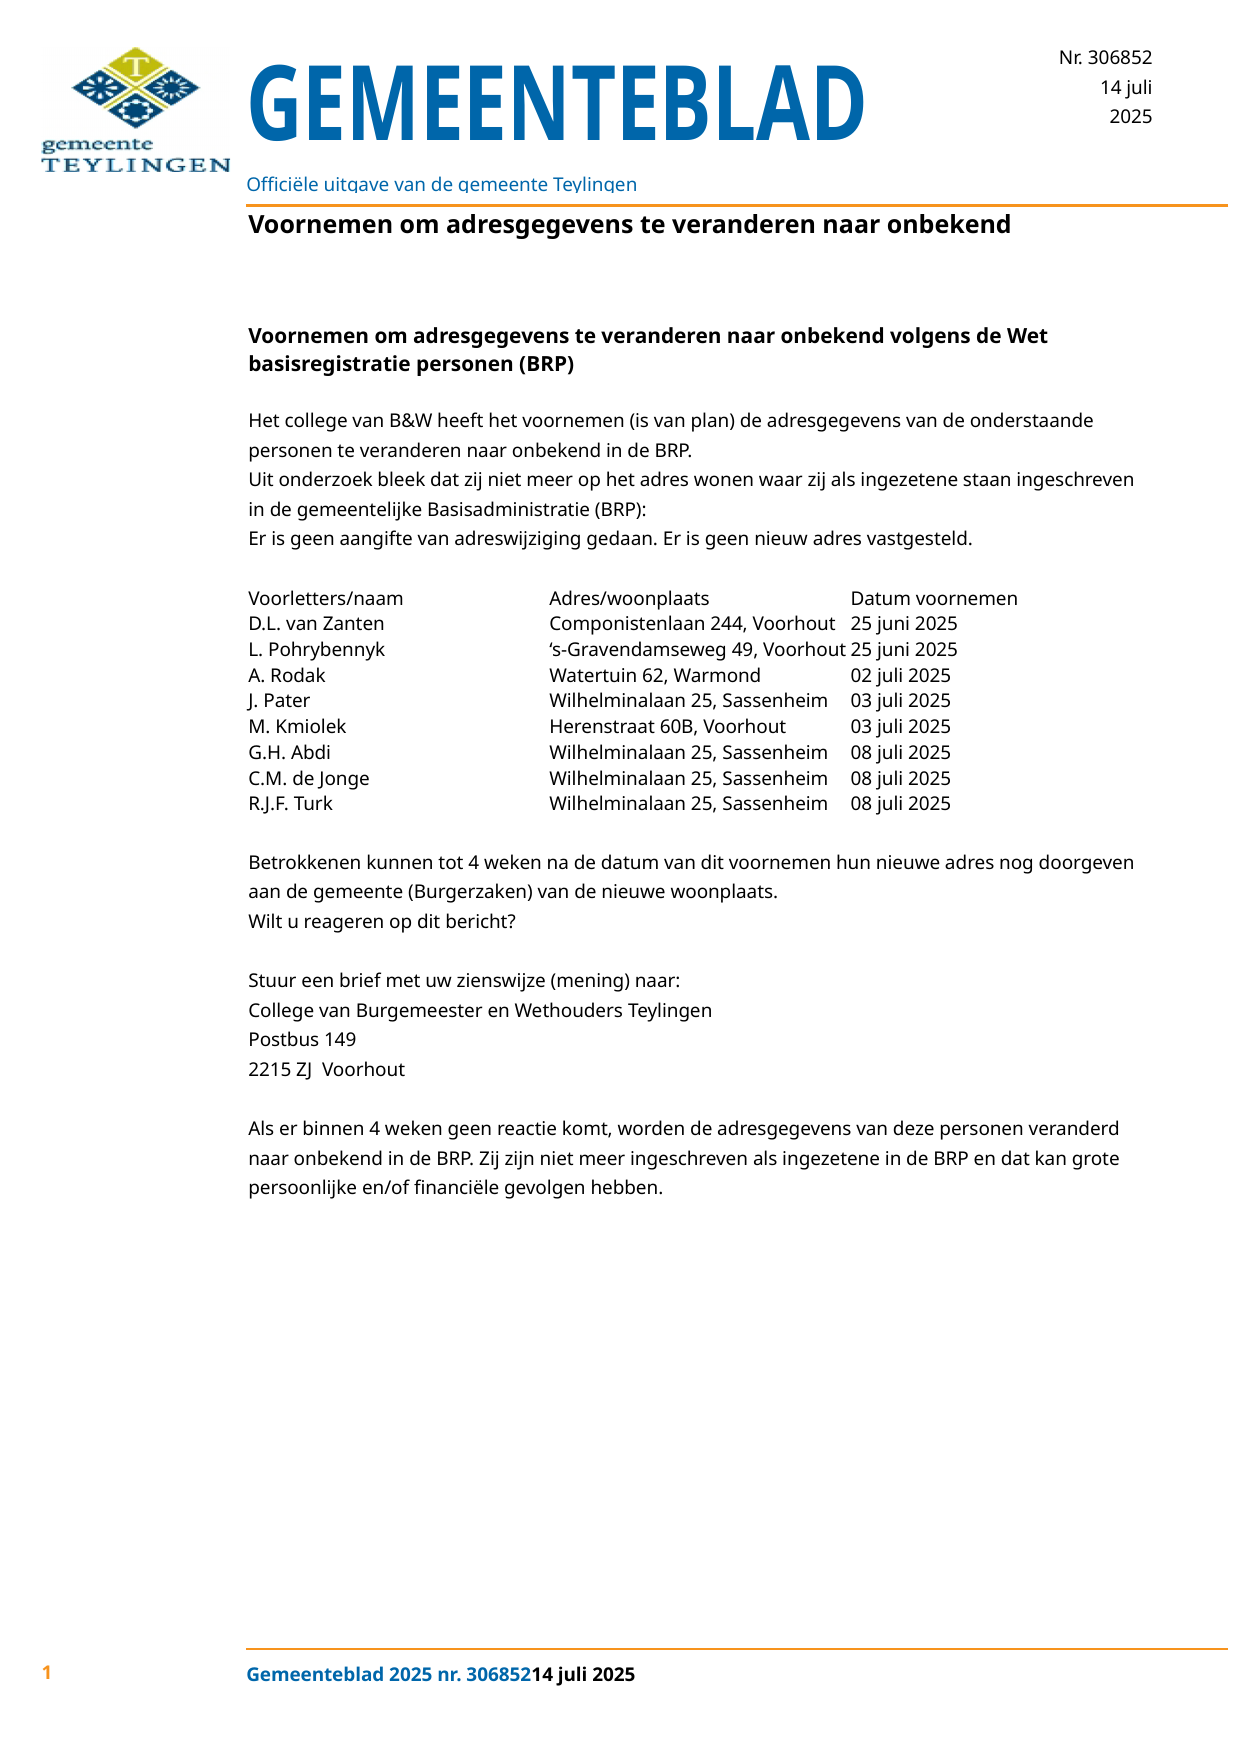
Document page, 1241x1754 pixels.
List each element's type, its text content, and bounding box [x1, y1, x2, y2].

table_cell 08 juli 2025 [850, 791, 1152, 816]
text Betrokkenen kunnen tot 4 weken na de datum van dit voornemen hun nieuwe adres nog doorgeven aan de gemeente (Burgerzaken) van de nieuwe woonplaats. [248, 849, 1152, 904]
table_cell 08 juli 2025 [850, 765, 1152, 791]
table_cell Wilhelminalaan 25, Sassenheim [549, 688, 850, 713]
table_cell M. Kmiolek [248, 714, 549, 739]
table_cell Wilhelminalaan 25, Sassenheim [549, 791, 850, 816]
table_cell Watertuin 62, Warmond [549, 662, 850, 688]
table_cell Wilhelminalaan 25, Sassenheim [549, 765, 850, 791]
table_cell L. Pohrybennyk [248, 636, 549, 662]
table_cell 08 juli 2025 [850, 739, 1152, 765]
table_cell 25 juni 2025 [850, 611, 1152, 636]
table_cell 02 juli 2025 [850, 662, 1152, 688]
table_cell R.J.F. Turk [248, 791, 549, 816]
table_cell J. Pater [248, 688, 549, 713]
picture [41, 47, 231, 172]
text Het college van B&W heeft het voornemen (is van plan) de adresgegevens van de onderstaande personen te veranderen naar onbekend in de BRP. [248, 407, 1152, 462]
table_cell D.L. van Zanten [248, 611, 549, 636]
table_cell 25 juni 2025 [850, 636, 1152, 662]
table_cell ‘s-Gravendamseweg 49, Voorhout [549, 636, 850, 662]
table_cell 03 juli 2025 [850, 714, 1152, 739]
table_cell A. Rodak [248, 662, 549, 688]
text ​​2215 ZJ ​ ​Voorhout​ [248, 1056, 1152, 1082]
text ​​Postbus 149​ [248, 1027, 1152, 1052]
text Als er binnen 4 weken geen reactie komt, worden de adresgegevens van deze personen veranderd naar onbekend in de BRP. Zij zijn niet meer ingeschreven als ingezetene in de BRP en dat kan grote persoonlijke en/of financiële gevolgen hebben. [248, 1115, 1152, 1200]
text Er is geen aangifte van adreswijziging gedaan. Er is geen nieuw adres vastgesteld. [248, 526, 1152, 551]
text Stuur een brief met uw zienswijze (mening) naar: [248, 967, 1152, 993]
table_cell Herenstraat 60B, Voorhout [549, 714, 850, 739]
text Uit onderzoek bleek dat zij niet meer op het adres wonen waar zij als ingezetene staan ingeschreven in de gemeentelijke Basisadministratie (BRP): [248, 466, 1152, 522]
text College van Burgemeester en Wethouders ​Teylingen​ [248, 997, 1152, 1023]
table_cell C.M. de Jonge [248, 765, 549, 791]
table_cell G.H. Abdi [248, 739, 549, 765]
table_header Adres/woonplaats [549, 585, 850, 611]
table_cell Wilhelminalaan 25, Sassenheim [549, 739, 850, 765]
table_cell 03 juli 2025 [850, 688, 1152, 713]
text Voornemen om adresgegevens te veranderen naar onbekend [248, 207, 1152, 241]
table_cell Componistenlaan 244, Voorhout [549, 611, 850, 636]
text Wilt u reageren op dit bericht? [248, 908, 1152, 934]
table_header Voorletters/naam [248, 585, 549, 611]
text Voornemen om adresgegevens te veranderen naar onbekend volgens de Wet basisregistratie personen (BRP) [248, 321, 1152, 378]
table_header Datum voornemen [850, 585, 1152, 611]
